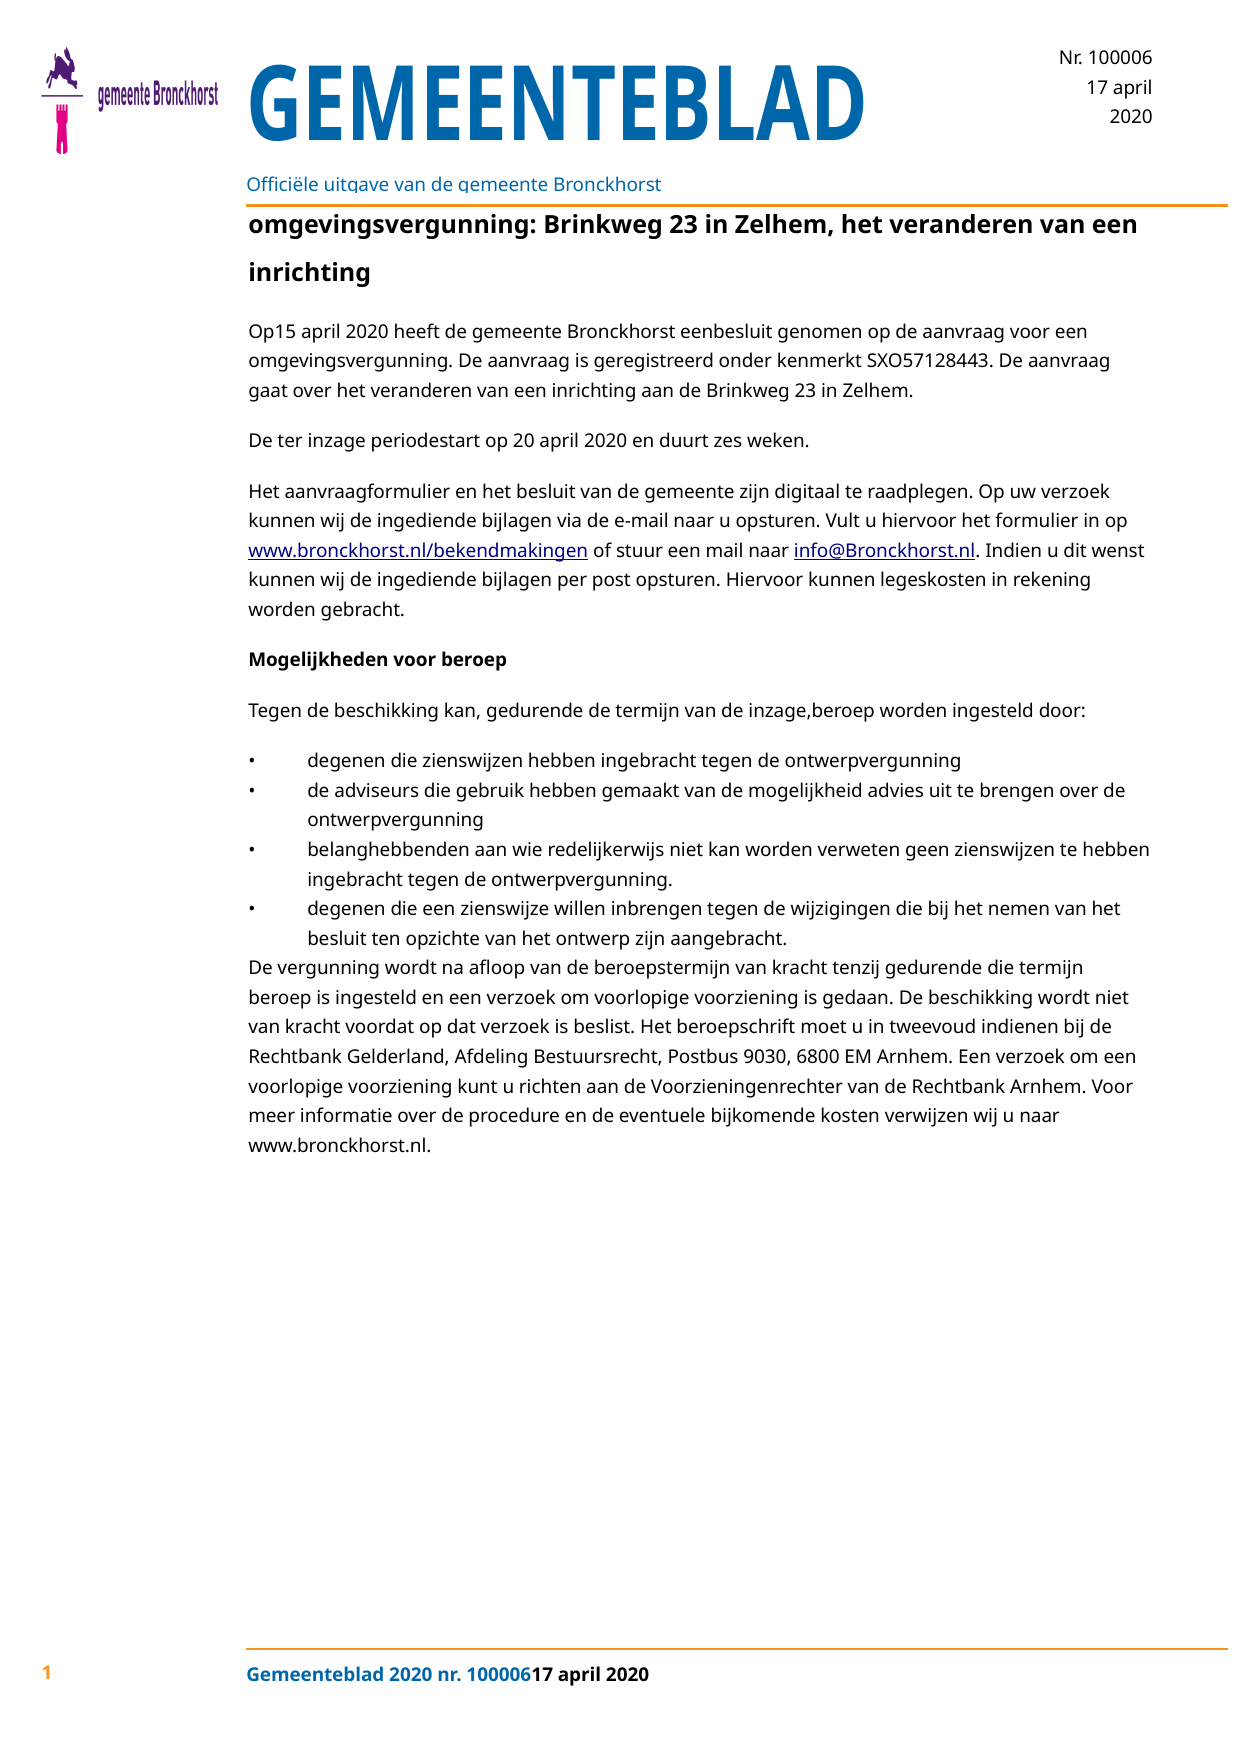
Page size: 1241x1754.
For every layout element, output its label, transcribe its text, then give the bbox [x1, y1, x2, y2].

text De vergunning wordt na afloop van de beroepstermijn van kracht tenzij gedurende die termijn beroep is ingesteld en een verzoek om voorlopige voorziening is gedaan. De beschikking wordt niet van kracht voordat op dat verzoek is beslist. Het beroepschrift moet u in tweevoud indienen bij de Rechtbank Gelderland, Afdeling Bestuursrecht, Postbus 9030, 6800 EM Arnhem. Een verzoek om een voorlopige voorziening kunt u richten aan de Voorzieningenrechter van de Rechtbank Arnhem. Voor meer informatie over de procedure en de eventuele bijkomende kosten verwijzen wij u naar www.bronckhorst.nl. [248, 954, 1152, 1158]
text Tegen de beschikking kan, gedurende de termijn van de inzage,beroep worden ingesteld door: [248, 697, 1152, 723]
list degenen die zienswijzen hebben ingebracht tegen de ontwerpvergunning [248, 747, 1152, 773]
list belanghebbenden aan wie redelijkerwijs niet kan worden verweten geen zienswijzen te hebben ingebracht tegen de ontwerpvergunning. [248, 836, 1152, 892]
text Mogelijkheden voor beroep [248, 647, 1152, 672]
text Het aanvraagformulier en het besluit van de gemeente zijn digitaal te raadplegen. Op uw verzoek kunnen wij de ingediende bijlagen via de e-mail naar u opsturen. Vult u hiervoor het formulier in op www.bronckhorst.nl/bekendmakingen of stuur een mail naar info@Bronckhorst.nl. Indien u dit wenst kunnen wij de ingediende bijlagen per post opsturen. Hiervoor kunnen legeskosten in rekening worden gebracht. [248, 478, 1152, 622]
text omgevingsvergunning: Brinkweg 23 in Zelhem, het veranderen van een inrichting [248, 207, 1152, 288]
list de adviseurs die gebruik hebben gemaakt van de mogelijkheid advies uit te brengen over de ontwerpvergunning [248, 777, 1152, 832]
text Op15 april 2020 heeft de gemeente Bronckhorst eenbesluit genomen op de aanvraag voor een omgevingsvergunning. De aanvraag is geregistreerd onder kenmerkt SXO57128443. De aanvraag gaat over het veranderen van een inrichting aan de Brinkweg 23 in Zelhem. [248, 318, 1152, 403]
picture [41, 47, 231, 172]
list degenen die een zienswijze willen inbrengen tegen de wijzigingen die bij het nemen van het besluit ten opzichte van het ontwerp zijn aangebracht. [248, 895, 1152, 951]
text De ter inzage periodestart op 20 april 2020 en duurt zes weken. [248, 427, 1152, 453]
